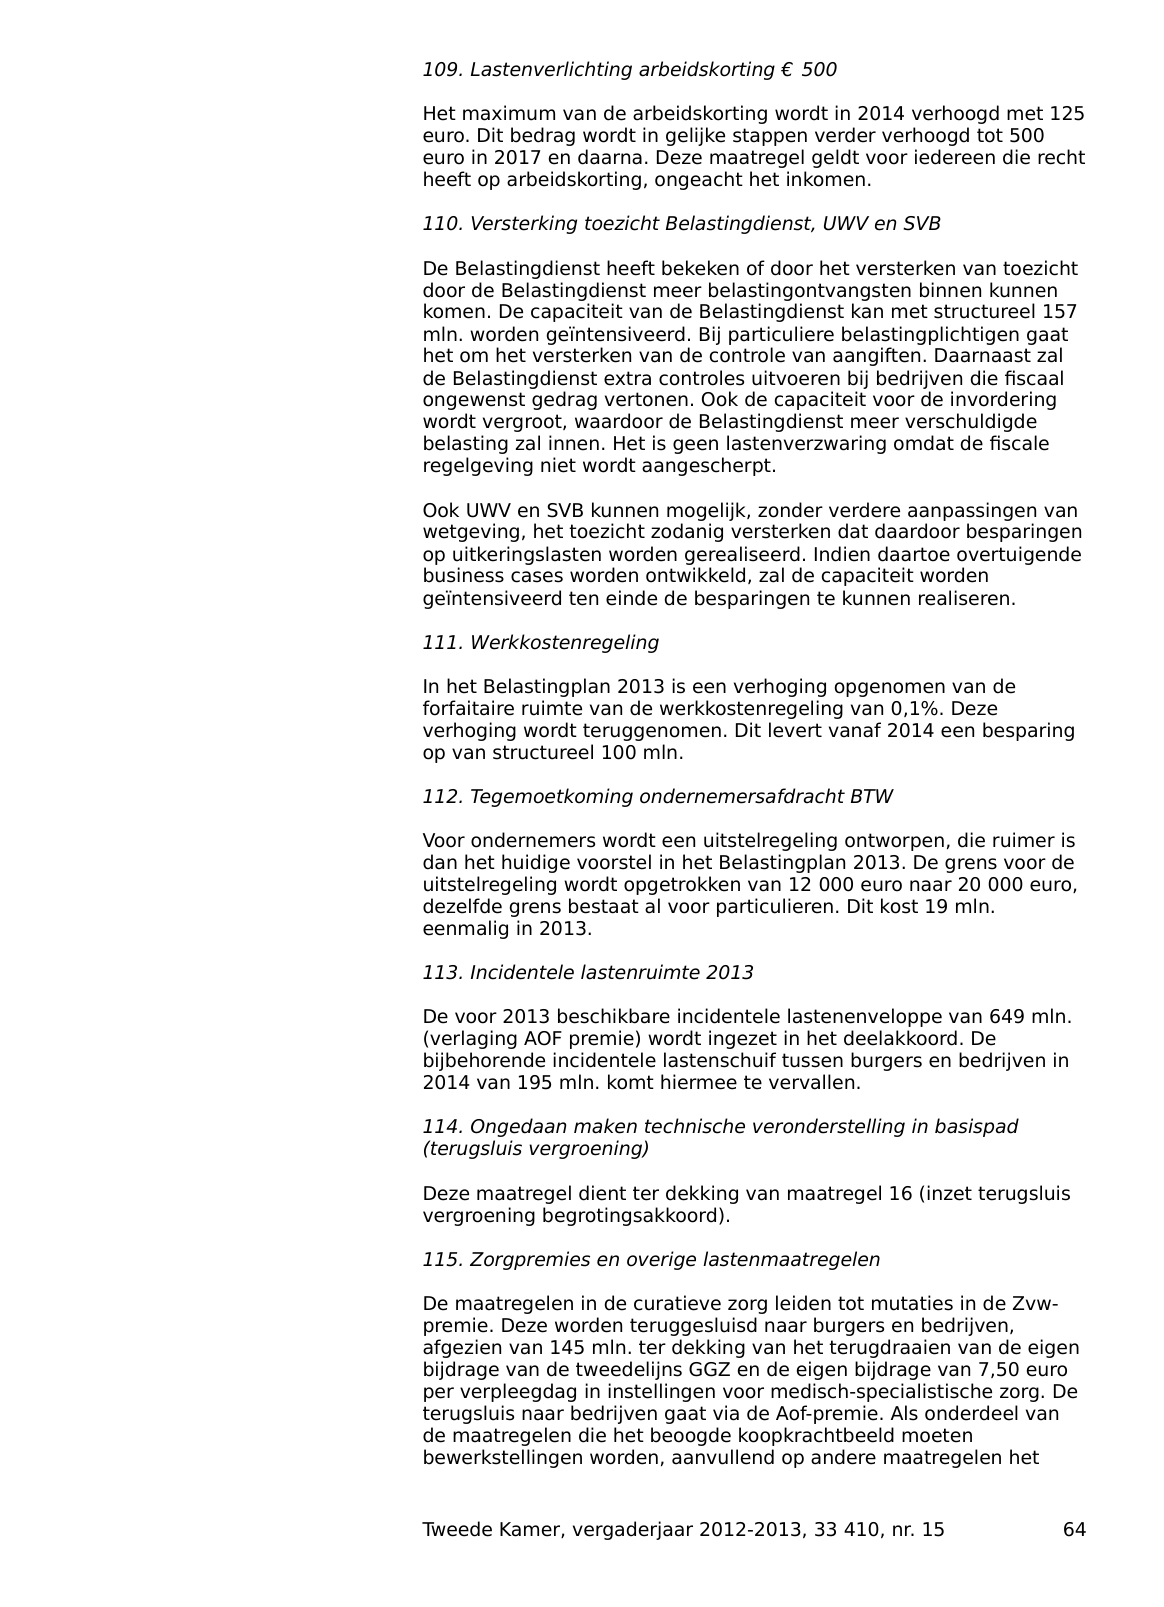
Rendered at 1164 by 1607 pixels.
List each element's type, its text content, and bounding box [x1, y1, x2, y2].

subtitle 111. Werkkostenregeling [422, 632, 1087, 653]
subtitle 115. Zorgpremies en overige lastenmaatregelen [422, 1249, 1087, 1271]
text In het Belastingplan 2013 is een verhoging opgenomen van de forfaitaire ruimte van de werkkostenregeling van 0,1%. Deze verhoging wordt teruggenomen. Dit levert vanaf 2014 een besparing op van structureel 100 mln. [422, 676, 1087, 764]
text Ook UWV en SVB kunnen mogelijk, zonder verdere aanpassingen van wetgeving, het toezicht zodanig versterken dat daardoor besparingen op uitkeringslasten worden gerealiseerd. Indien daartoe overtuigende business cases worden ontwikkeld, zal de capaciteit worden geïntensiveerd ten einde de besparingen te kunnen realiseren. [422, 499, 1087, 609]
subtitle 114. Ongedaan maken technische veronderstelling in basispad (terugsluis vergroening) [422, 1116, 1087, 1160]
subtitle 110. Versterking toezicht Belastingdienst, UWV en SVB [422, 213, 1087, 235]
text Voor ondernemers wordt een uitstelregeling ontworpen, die ruimer is dan het huidige voorstel in het Belastingplan 2013. De grens voor de uitstelregeling wordt opgetrokken van 12 000 euro naar 20 000 euro, dezelfde grens bestaat al voor particulieren. Dit kost 19 mln. eenmalig in 2013. [422, 830, 1087, 940]
text Het maximum van de arbeidskorting wordt in 2014 verhoogd met 125 euro. Dit bedrag wordt in gelijke stappen verder verhoogd tot 500 euro in 2017 en daarna. Deze maatregel geldt voor iedereen die recht heeft op arbeidskorting, ongeacht het inkomen. [422, 103, 1087, 191]
text De voor 2013 beschikbare incidentele lastenenveloppe van 649 mln. (verlaging AOF premie) wordt ingezet in het deelakkoord. De bijbehorende incidentele lastenschuif tussen burgers en bedrijven in 2014 van 195 mln. komt hiermee te vervallen. [422, 1006, 1087, 1094]
text De maatregelen in de curatieve zorg leiden tot mutaties in de Zvw-premie. Deze worden teruggesluisd naar burgers en bedrijven, afgezien van 145 mln. ter dekking van het terugdraaien van de eigen bijdrage van de tweedelijns GGZ en de eigen bijdrage van 7,50 euro per verpleegdag in instellingen voor medisch-specialistische zorg. De terugsluis naar bedrijven gaat via de Aof-premie. Als onderdeel van de maatregelen die het beoogde koopkrachtbeeld moeten bewerkstellingen worden, aanvullend op andere maatregelen het [422, 1293, 1087, 1469]
subtitle 113. Incidentele lastenruimte 2013 [422, 962, 1087, 984]
text Deze maatregel dient ter dekking van maatregel 16 (inzet terugsluis vergroening begrotingsakkoord). [422, 1182, 1087, 1226]
subtitle 112. Tegemoetkoming ondernemersafdracht BTW [422, 786, 1087, 808]
subtitle 109. Lastenverlichting arbeidskorting € 500 [422, 59, 1087, 81]
text De Belastingdienst heeft bekeken of door het versterken van toezicht door de Belastingdienst meer belastingontvangsten binnen kunnen komen. De capaciteit van de Belastingdienst kan met structureel 157 mln. worden geïntensiveerd. Bij particuliere belastingplichtigen gaat het om het versterken van de controle van aangiften. Daarnaast zal de Belastingdienst extra controles uitvoeren bij bedrijven die fiscaal ongewenst gedrag vertonen. Ook de capaciteit voor de invordering wordt vergroot, waardoor de Belastingdienst meer verschuldigde belasting zal innen. Het is geen lastenverzwaring omdat de fiscale regelgeving niet wordt aangescherpt. [422, 257, 1087, 477]
